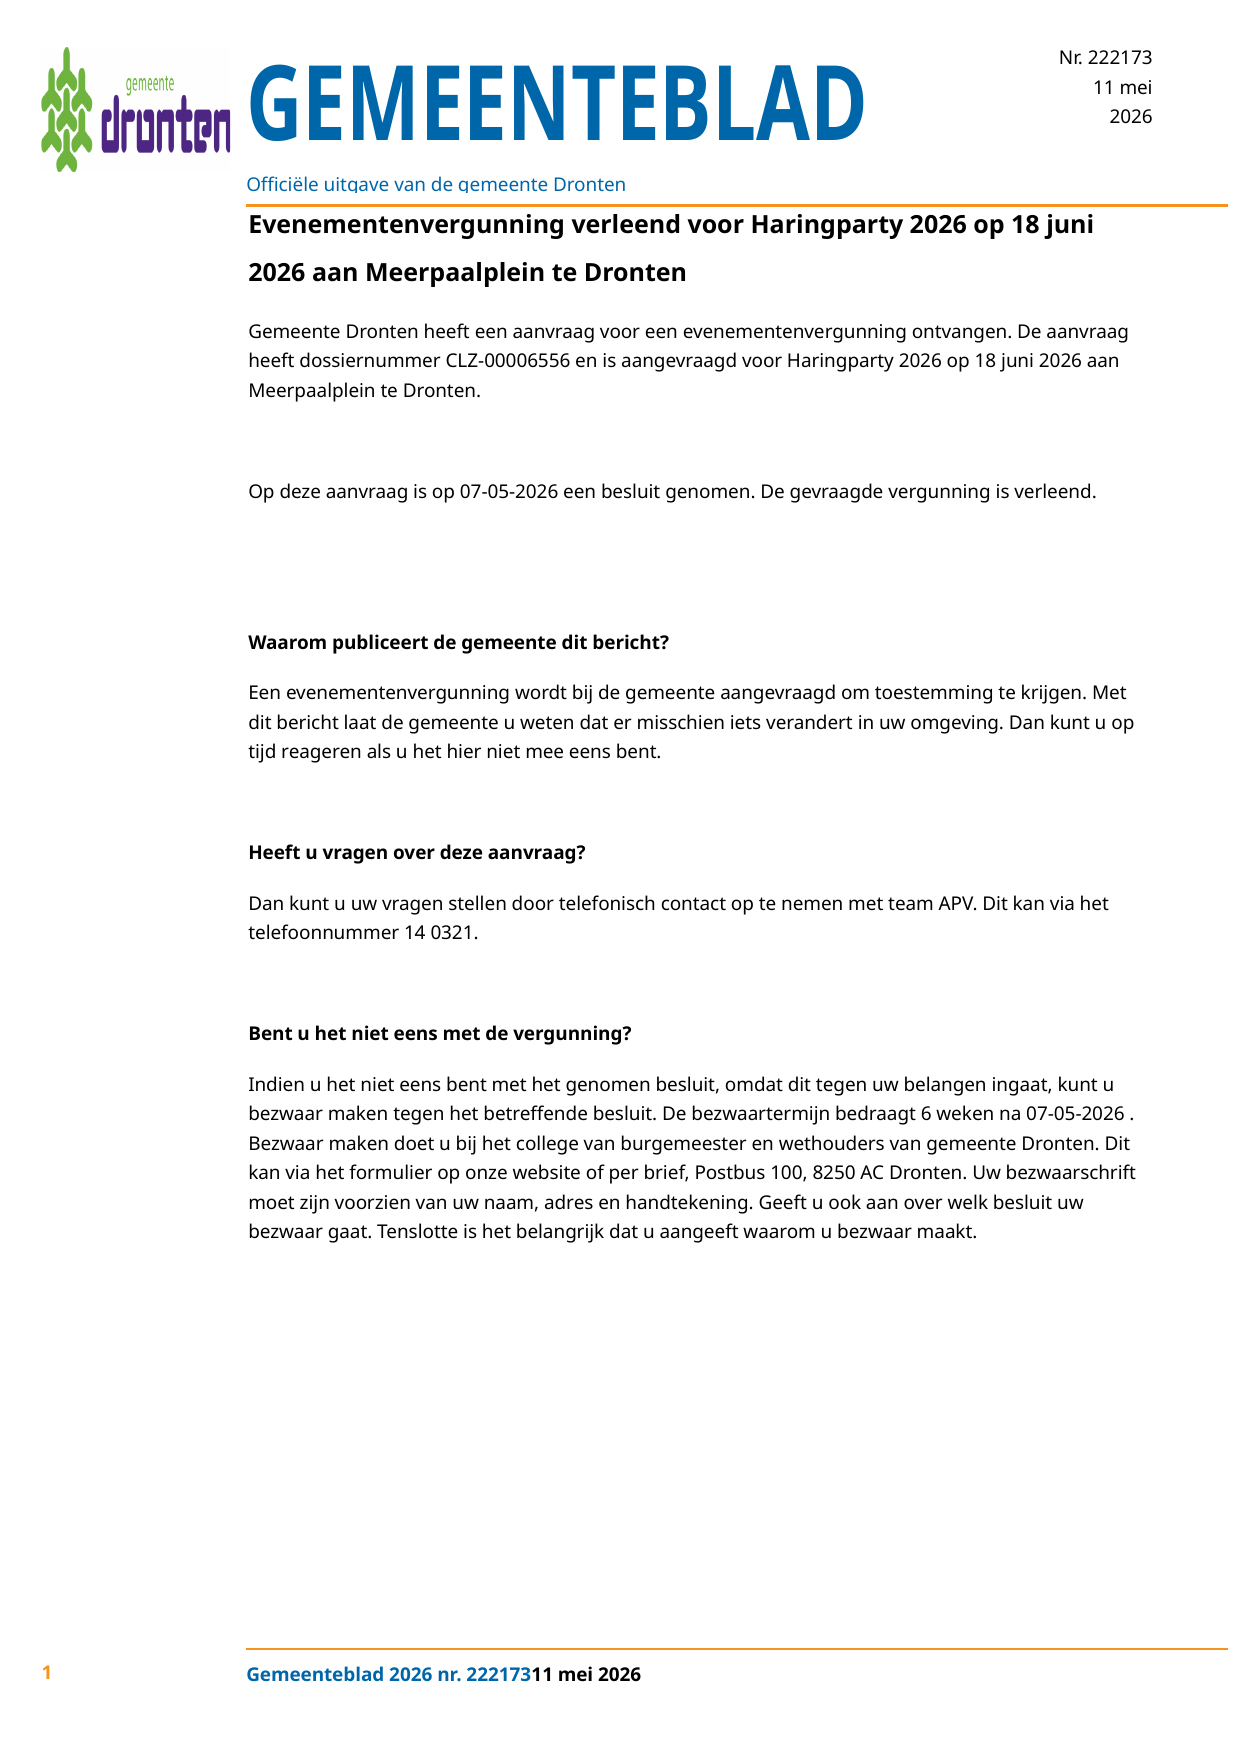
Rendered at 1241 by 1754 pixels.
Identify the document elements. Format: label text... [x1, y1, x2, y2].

text Indien u het niet eens bent met het genomen besluit, omdat dit tegen uw belangen ingaat, kunt u bezwaar maken tegen het betreffende besluit. De bezwaartermijn bedraagt 6 weken na 07-05-2026 . Bezwaar maken doet u bij het college van burgemeester en wethouders van gemeente Dronten. Dit kan via het formulier op onze website of per brief, Postbus 100, 8250 AC Dronten. Uw bezwaarschrift moet zijn voorzien van uw naam, adres en handtekening. Geeft u ook aan over welk besluit uw bezwaar gaat. Tenslotte is het belangrijk dat u aangeeft waarom u bezwaar maakt. [248, 1071, 1152, 1244]
text Heeft u vragen over deze aanvraag? [248, 839, 1152, 865]
text Bent u het niet eens met de vergunning? [248, 1020, 1152, 1046]
picture [41, 47, 231, 172]
text Evenementenvergunning verleend voor Haringparty 2026 op 18 juni 2026 aan Meerpaalplein te Dronten [248, 207, 1152, 288]
text Waarom publiceert de gemeente dit bericht? [248, 629, 1152, 655]
text Gemeente Dronten heeft een aanvraag voor een evenementenvergunning ontvangen. De aanvraag heeft dossiernummer CLZ-00006556 en is aangevraagd voor Haringparty 2026 op 18 juni 2026 aan Meerpaalplein te Dronten. [248, 318, 1152, 403]
text Dan kunt u uw vragen stellen door telefonisch contact op te nemen met team APV. Dit kan via het telefoonnummer 14 0321. [248, 890, 1152, 945]
text Op deze aanvraag is op 07-05-2026 een besluit genomen. De gevraagde vergunning is verleend. [248, 478, 1152, 504]
text Een evenementenvergunning wordt bij de gemeente aangevraagd om toestemming te krijgen. Met dit bericht laat de gemeente u weten dat er misschien iets verandert in uw omgeving. Dan kunt u op tijd reageren als u het hier niet mee eens bent. [248, 679, 1152, 764]
